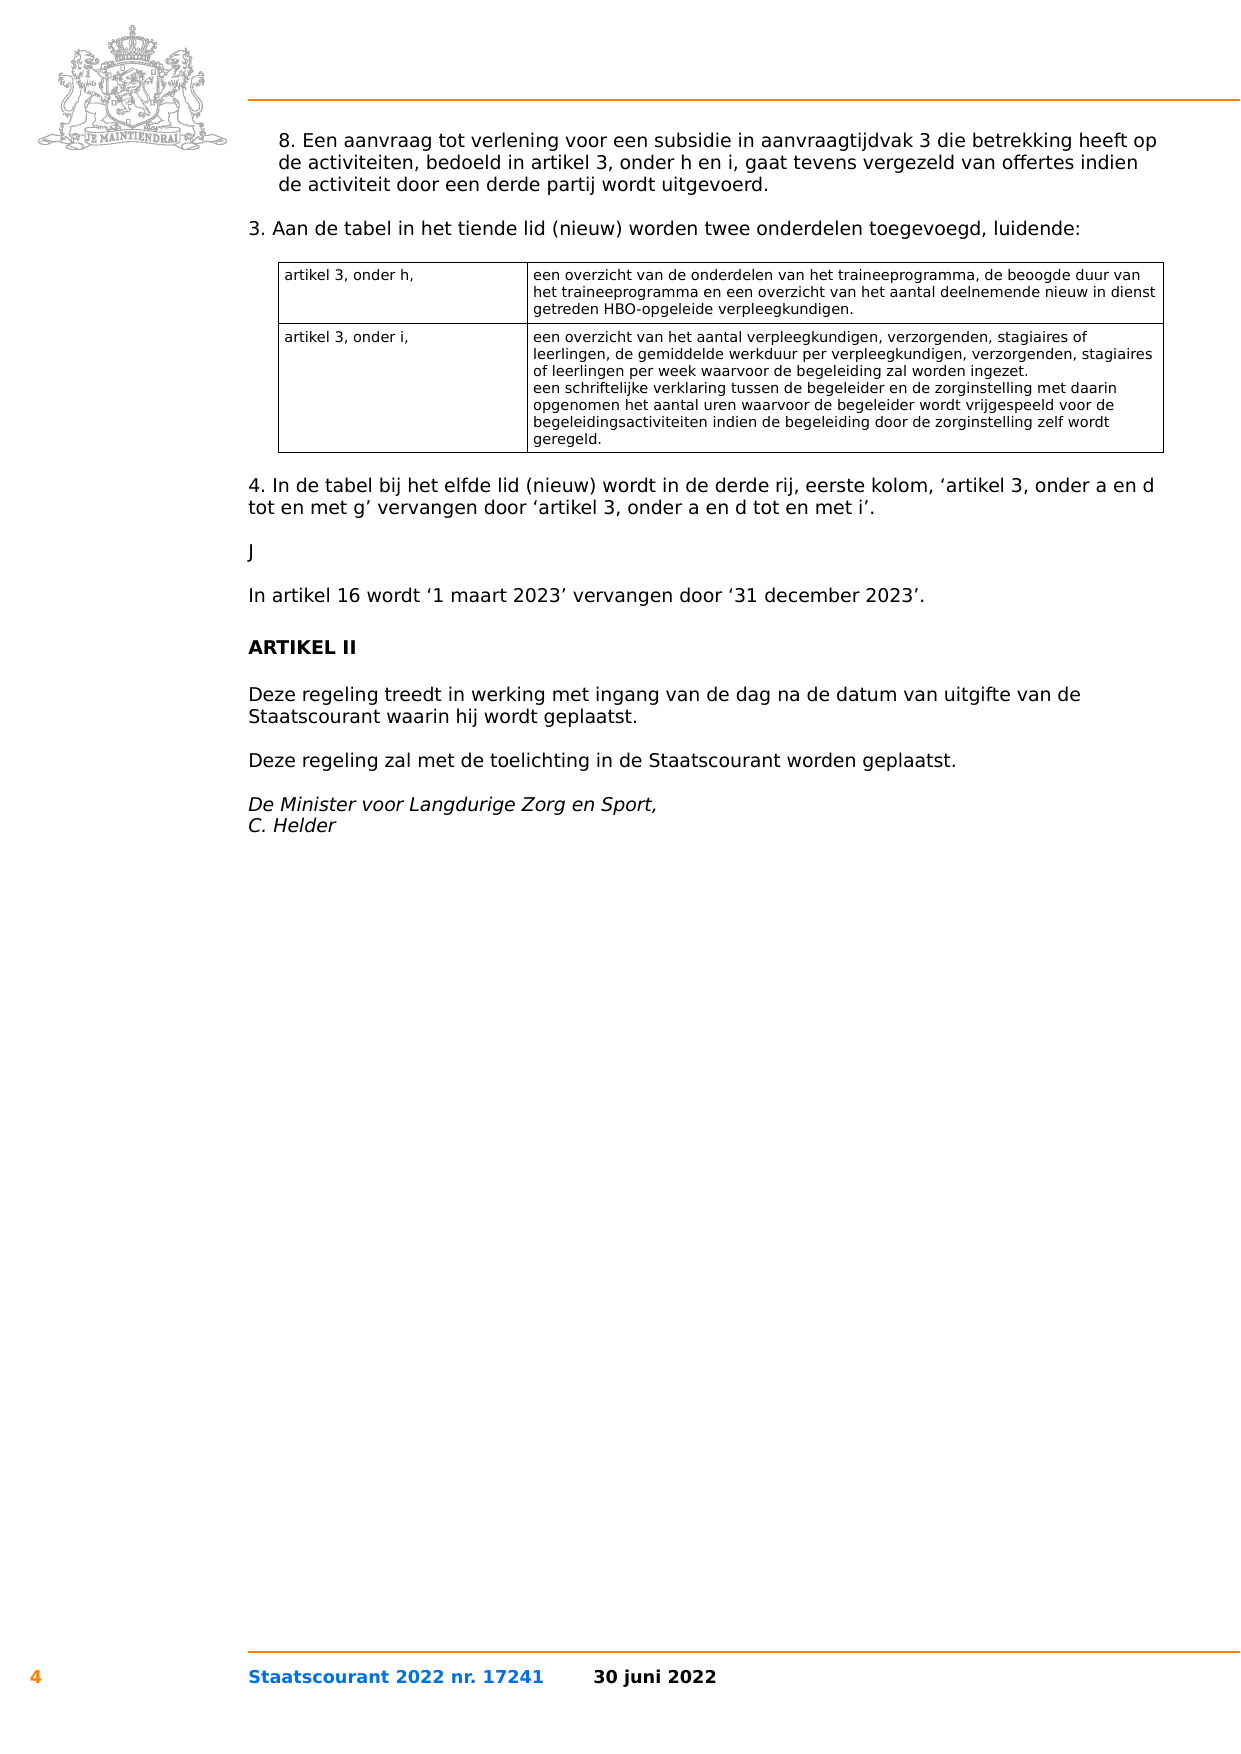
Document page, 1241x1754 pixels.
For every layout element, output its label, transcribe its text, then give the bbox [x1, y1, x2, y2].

text J [248, 541, 1163, 563]
text 8. Een aanvraag tot verlening voor een subsidie in aanvraagtijdvak 3 die betrekking heeft op de activiteiten, bedoeld in artikel 3, onder h en i, gaat tevens vergezeld van offertes indien de activiteit door een derde partij wordt uitgevoerd. [278, 130, 1163, 196]
text 4. In de tabel bij het elfde lid (nieuw) wordt in de derde rij, eerste kolom, ‘artikel 3, onder a en d tot en met g’ vervangen door ‘artikel 3, onder a en d tot en met i’. [248, 475, 1163, 519]
text Deze regeling zal met de toelichting in de Staatscourant worden geplaatst. [248, 749, 1163, 772]
subtitle ARTIKEL II [248, 637, 1163, 659]
text De Minister voor Langdurige Zorg en Sport, C. Helder [248, 793, 1163, 837]
table_header artikel 3, onder h, [279, 263, 527, 323]
picture [38, 25, 227, 150]
table_header een overzicht van de onderdelen van het traineeprogramma, de beoogde duur van het traineeprogramma en een overzicht van het aantal deelnemende nieuw in dienst getreden HBO-opgeleide verpleegkundigen. [528, 263, 1163, 323]
text In artikel 16 wordt ‘1 maart 2023’ vervangen door ‘31 december 2023’. [248, 585, 1163, 607]
text Deze regeling treedt in werking met ingang van de dag na de datum van uitgifte van de Staatscourant waarin hij wordt geplaatst. [248, 684, 1163, 728]
text 3. Aan de tabel in het tiende lid (nieuw) worden twee onderdelen toegevoegd, luidende: [248, 218, 1163, 240]
table_cell artikel 3, onder i, [279, 324, 527, 452]
table_cell een overzicht van het aantal verpleegkundigen, verzorgenden, stagiaires of leerlingen, de gemiddelde werkduur per verpleegkundigen, verzorgenden, stagiaires of leerlingen per week waarvoor de begeleiding zal worden ingezet. een schriftelijke verklaring tussen de begeleider en de zorginstelling met daarin opgenomen het aantal uren waarvoor de begeleider wordt vrijgespeeld voor de begeleidingsactiviteiten indien de begeleiding door de zorginstelling zelf wordt geregeld. [528, 324, 1163, 452]
